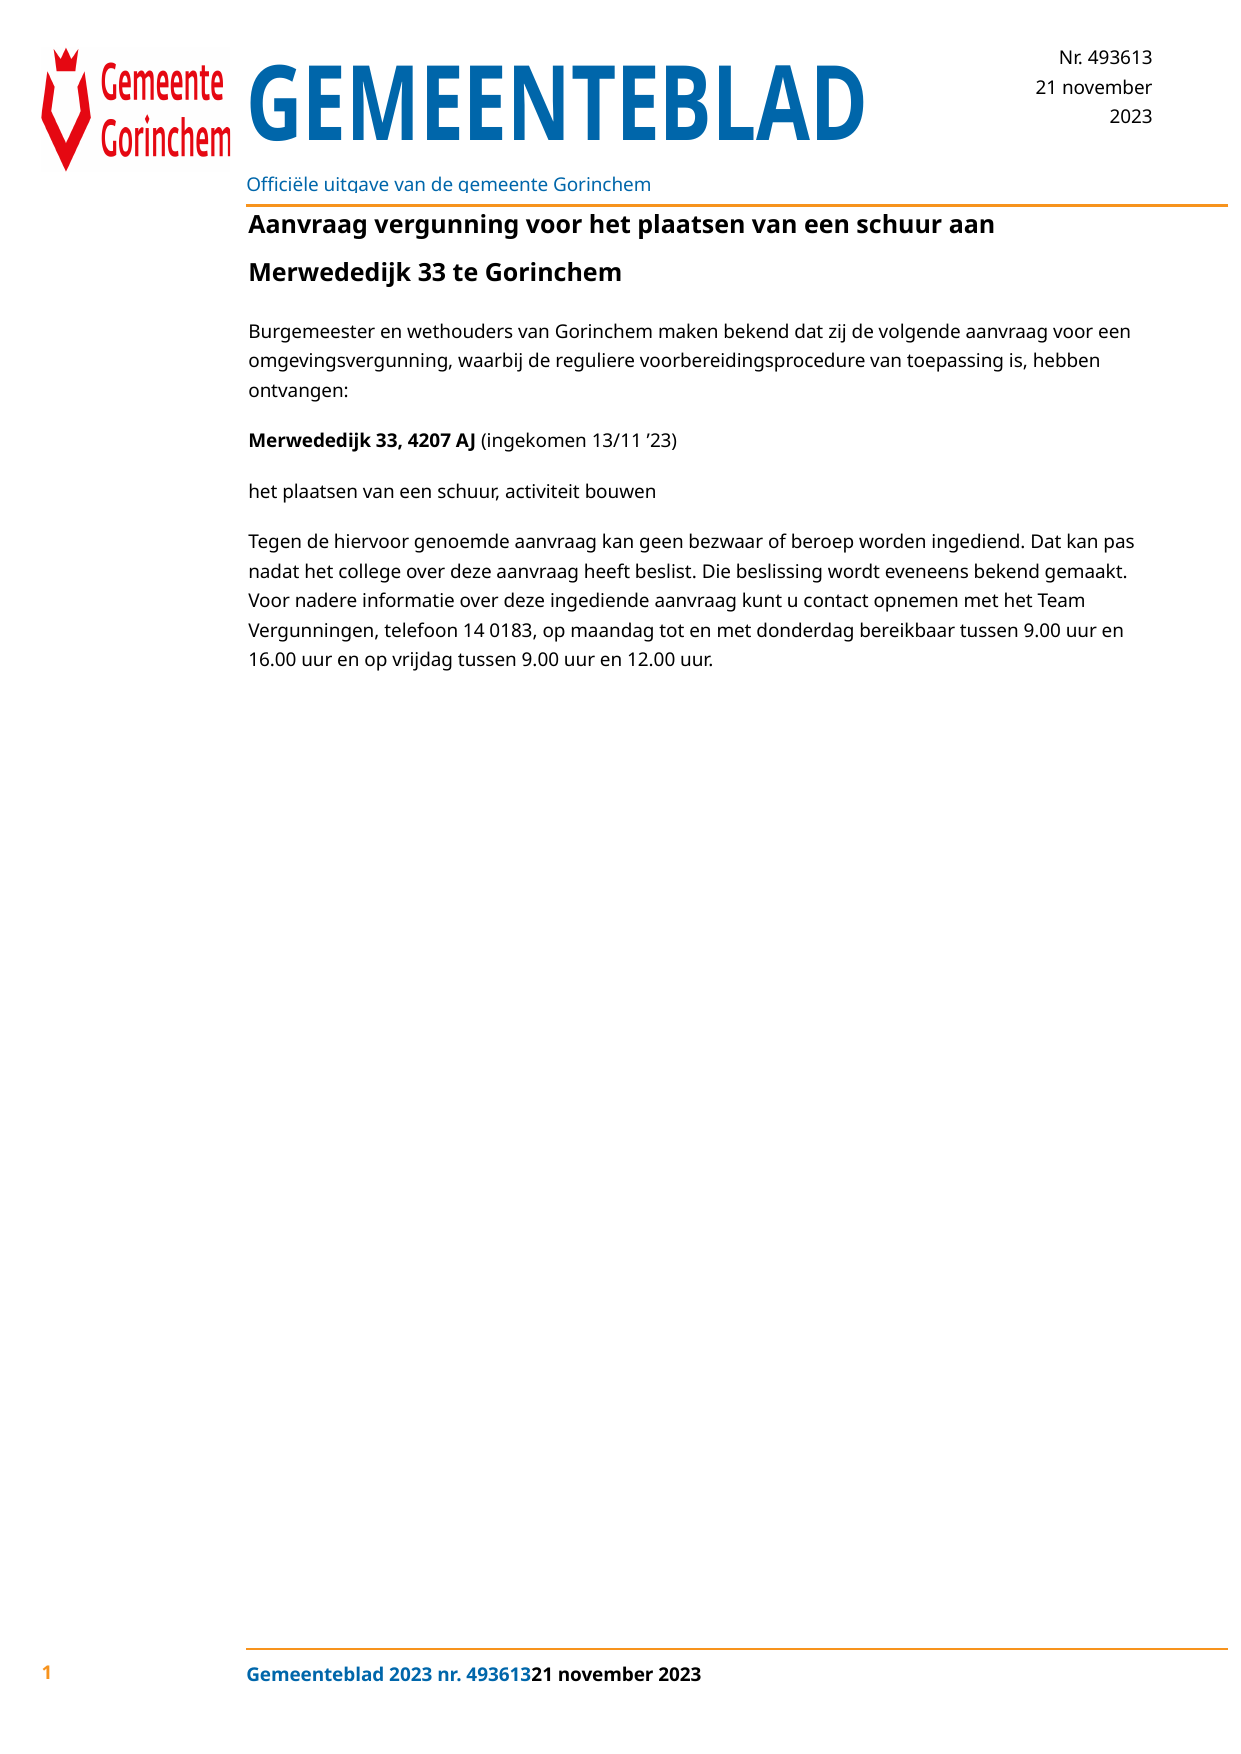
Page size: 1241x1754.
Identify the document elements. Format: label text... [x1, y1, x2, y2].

text het plaatsen van een schuur, activiteit bouwen [248, 478, 1152, 504]
picture [41, 47, 231, 172]
text Merwededijk 33, 4207 AJ (ingekomen 13/11 ’23) [248, 427, 1152, 453]
text Aanvraag vergunning voor het plaatsen van een schuur aan Merwededijk 33 te Gorinchem [248, 207, 1152, 288]
text Tegen de hiervoor genoemde aanvraag kan geen bezwaar of beroep worden ingediend. Dat kan pas nadat het college over deze aanvraag heeft beslist. Die beslissing wordt eveneens bekend gemaakt. Voor nadere informatie over deze ingediende aanvraag kunt u contact opnemen met het Team Vergunningen, telefoon 14 0183, op maandag tot en met donderdag bereikbaar tussen 9.00 uur en 16.00 uur en op vrijdag tussen 9.00 uur en 12.00 uur. [248, 528, 1152, 672]
text Burgemeester en wethouders van Gorinchem maken bekend dat zij de volgende aanvraag voor een omgevingsvergunning, waarbij de reguliere voorbereidingsprocedure van toepassing is, hebben ontvangen: [248, 318, 1152, 403]
